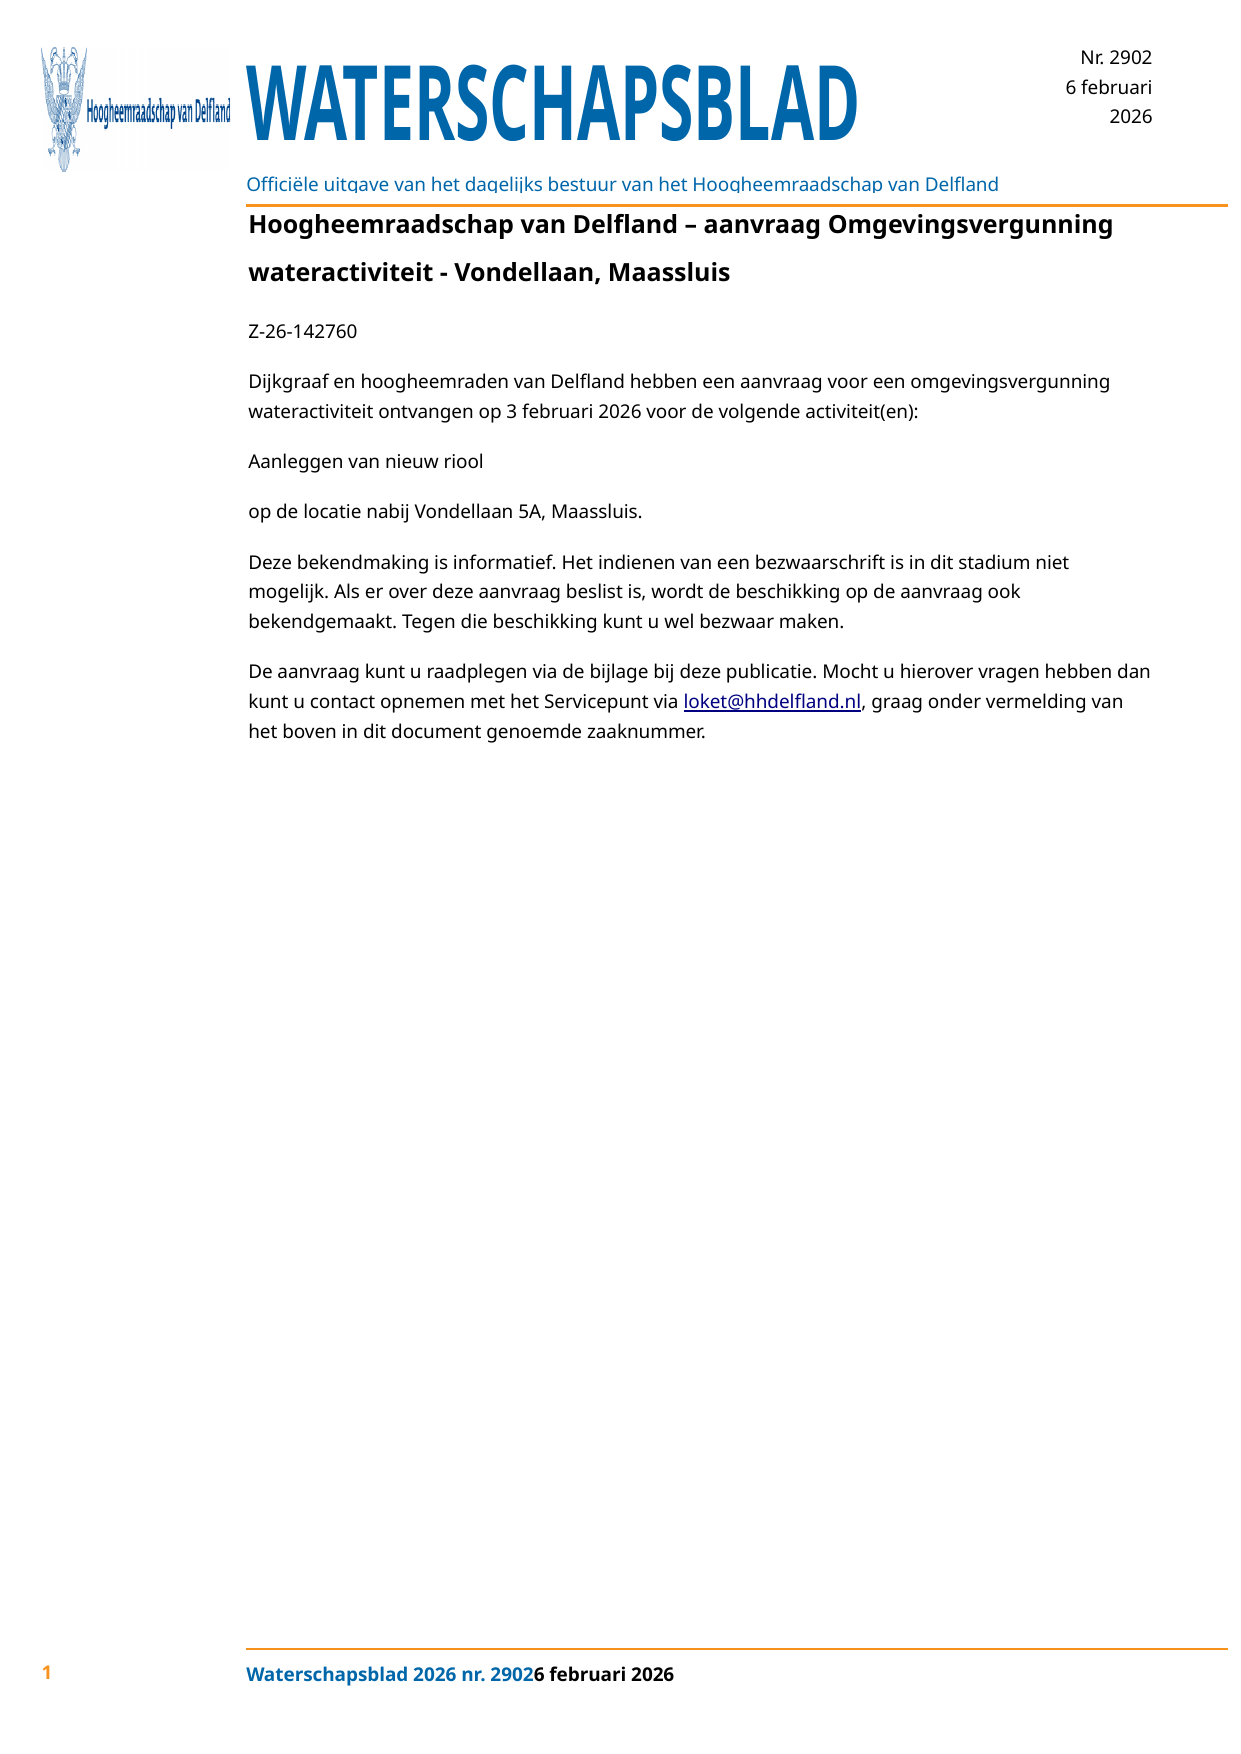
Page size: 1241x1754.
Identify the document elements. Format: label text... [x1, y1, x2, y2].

text De aanvraag kunt u raadplegen via de bijlage bij deze publicatie. Mocht u hierover vragen hebben dan kunt u contact opnemen met het Servicepunt via loket@hhdelfland.nl, graag onder vermelding van het boven in dit document genoemde zaaknummer. [248, 659, 1152, 744]
text Dijkgraaf en hoogheemraden van Delfland hebben een aanvraag voor een omgevingsvergunning wateractiviteit ontvangen op 3 februari 2026 voor de volgende activiteit(en): [248, 368, 1152, 424]
text Z-26-142760 [248, 318, 1152, 344]
text Deze bekendmaking is informatief. Het indienen van een bezwaarschrift is in dit stadium niet mogelijk. Als er over deze aanvraag beslist is, wordt de beschikking op de aanvraag ook bekendgemaakt. Tegen die beschikking kunt u wel bezwaar maken. [248, 549, 1152, 634]
text Aanleggen van nieuw riool [248, 448, 1152, 474]
text Hoogheemraadschap van Delfland – aanvraag Omgevingsvergunning wateractiviteit - Vondellaan, Maassluis [248, 207, 1152, 288]
text op de locatie nabij Vondellaan 5A, Maassluis. [248, 499, 1152, 524]
picture [41, 47, 231, 172]
